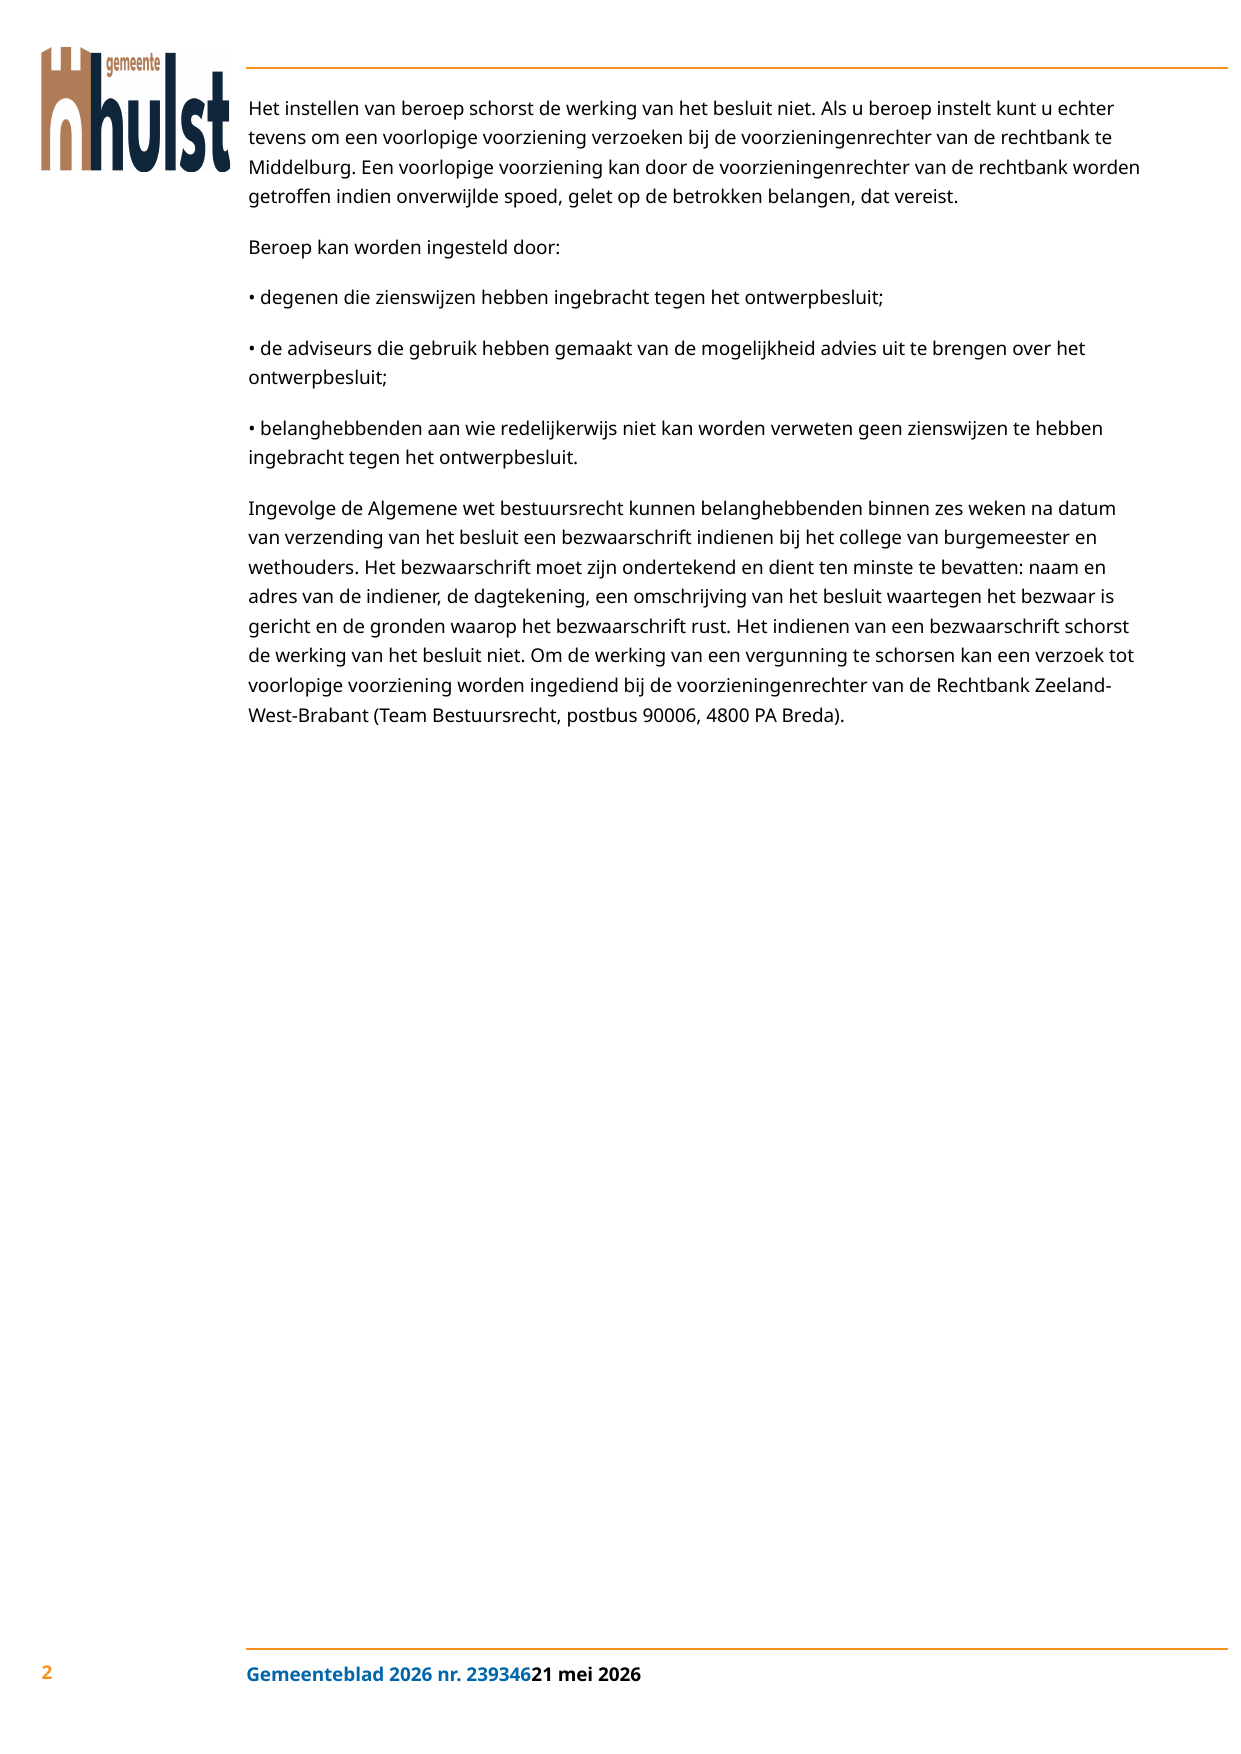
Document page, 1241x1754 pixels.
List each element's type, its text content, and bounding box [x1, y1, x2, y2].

text Ingevolge de Algemene wet bestuursrecht kunnen belanghebbenden binnen zes weken na datum van verzending van het besluit een bezwaarschrift indienen bij het college van burgemeester en wethouders. Het bezwaarschrift moet zijn ondertekend en dient ten minste te bevatten: naam en adres van de indiener, de dagtekening, een omschrijving van het besluit waartegen het bezwaar is gericht en de gronden waarop het bezwaarschrift rust. Het indienen van een bezwaarschrift schorst de werking van het besluit niet. Om de werking van een vergunning te schorsen kan een verzoek tot voorlopige voorziening worden ingediend bij de voorzieningenrechter van de Rechtbank Zeeland-West-Brabant (Team Bestuursrecht, postbus 90006, 4800 PA Breda). [248, 495, 1152, 728]
text • de adviseurs die gebruik hebben gemaakt van de mogelijkheid advies uit te brengen over het ontwerpbesluit; [248, 335, 1152, 390]
text Beroep kan worden ingesteld door: [248, 234, 1152, 260]
text • degenen die zienswijzen hebben ingebracht tegen het ontwerpbesluit; [248, 284, 1152, 310]
text • belanghebbenden aan wie redelijkerwijs niet kan worden verweten geen zienswijzen te hebben ingebracht tegen het ontwerpbesluit. [248, 415, 1152, 470]
picture [41, 47, 231, 172]
text Het instellen van beroep schorst de werking van het besluit niet. Als u beroep instelt kunt u echter tevens om een voorlopige voorziening verzoeken bij de voorzieningenrechter van de rechtbank te Middelburg. Een voorlopige voorziening kan door de voorzieningenrechter van de rechtbank worden getroffen indien onverwijlde spoed, gelet op de betrokken belangen, dat vereist. [248, 95, 1152, 209]
